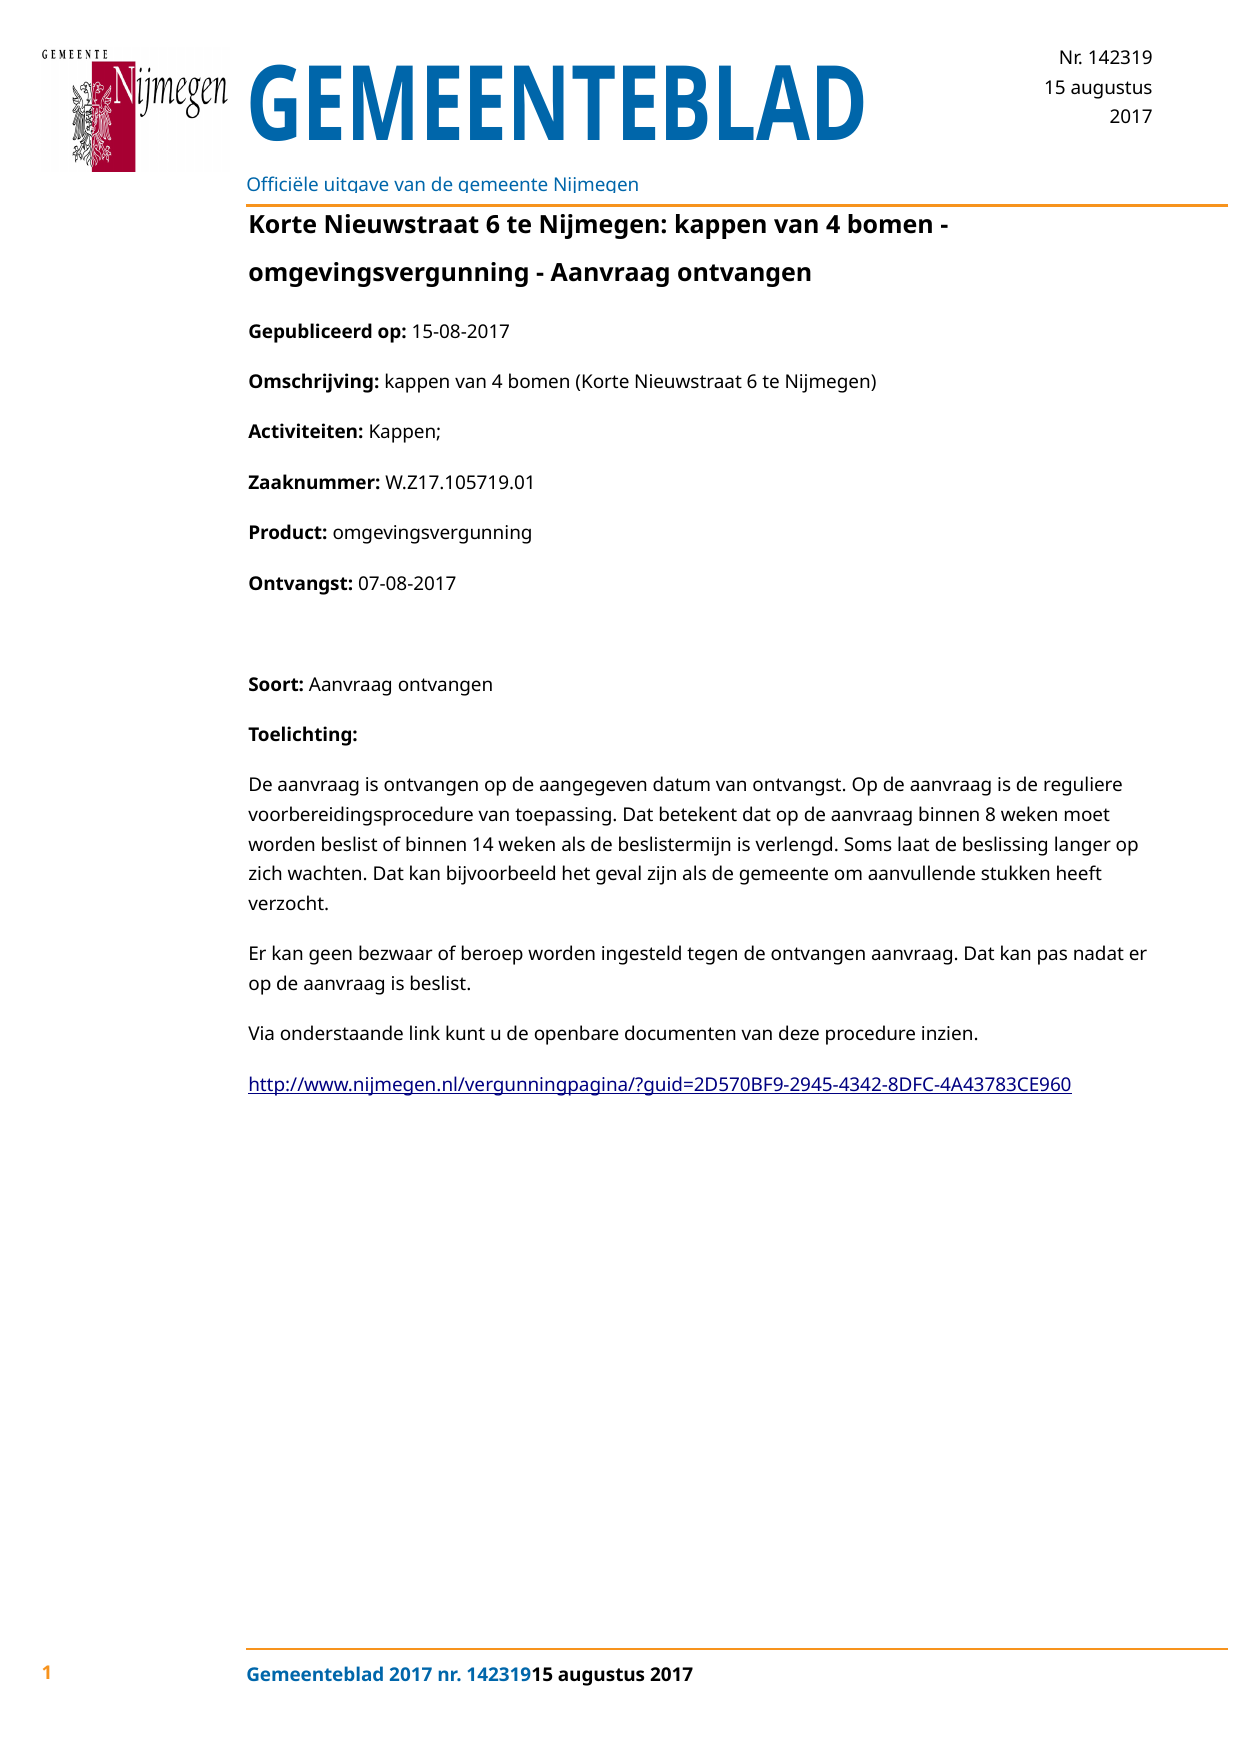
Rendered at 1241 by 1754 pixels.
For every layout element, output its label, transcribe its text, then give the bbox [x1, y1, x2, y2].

text Ontvangst: 07-08-2017 [248, 570, 1152, 596]
text Er kan geen bezwaar of beroep worden ingesteld tegen de ontvangen aanvraag. Dat kan pas nadat er op de aanvraag is beslist. [248, 940, 1152, 996]
text http://www.nijmegen.nl/vergunningpagina/?guid=2D570BF9-2945-4342-8DFC-4A43783CE960 [248, 1071, 1152, 1097]
text Product: omgevingsvergunning [248, 519, 1152, 545]
text Soort: Aanvraag ontvangen [248, 671, 1152, 697]
text Omschrijving: kappen van 4 bomen (Korte Nieuwstraat 6 te Nijmegen) [248, 368, 1152, 394]
text Zaaknummer: W.Z17.105719.01 [248, 469, 1152, 495]
text Korte Nieuwstraat 6 te Nijmegen: kappen van 4 bomen - omgevingsvergunning - Aanvraag ontvangen [248, 207, 1152, 288]
text De aanvraag is ontvangen op de aangegeven datum van ontvangst. Op de aanvraag is de reguliere voorbereidingsprocedure van toepassing. Dat betekent dat op de aanvraag binnen 8 weken moet worden beslist of binnen 14 weken als de beslistermijn is verlengd. Soms laat de beslissing langer op zich wachten. Dat kan bijvoorbeeld het geval zijn als de gemeente om aanvullende stukken heeft verzocht. [248, 772, 1152, 916]
text Gepubliceerd op: 15-08-2017 [248, 318, 1152, 344]
picture [41, 47, 231, 172]
text Toelichting: [248, 721, 1152, 747]
text Activiteiten: Kappen; [248, 419, 1152, 444]
text Via onderstaande link kunt u de openbare documenten van deze procedure inzien. [248, 1020, 1152, 1046]
